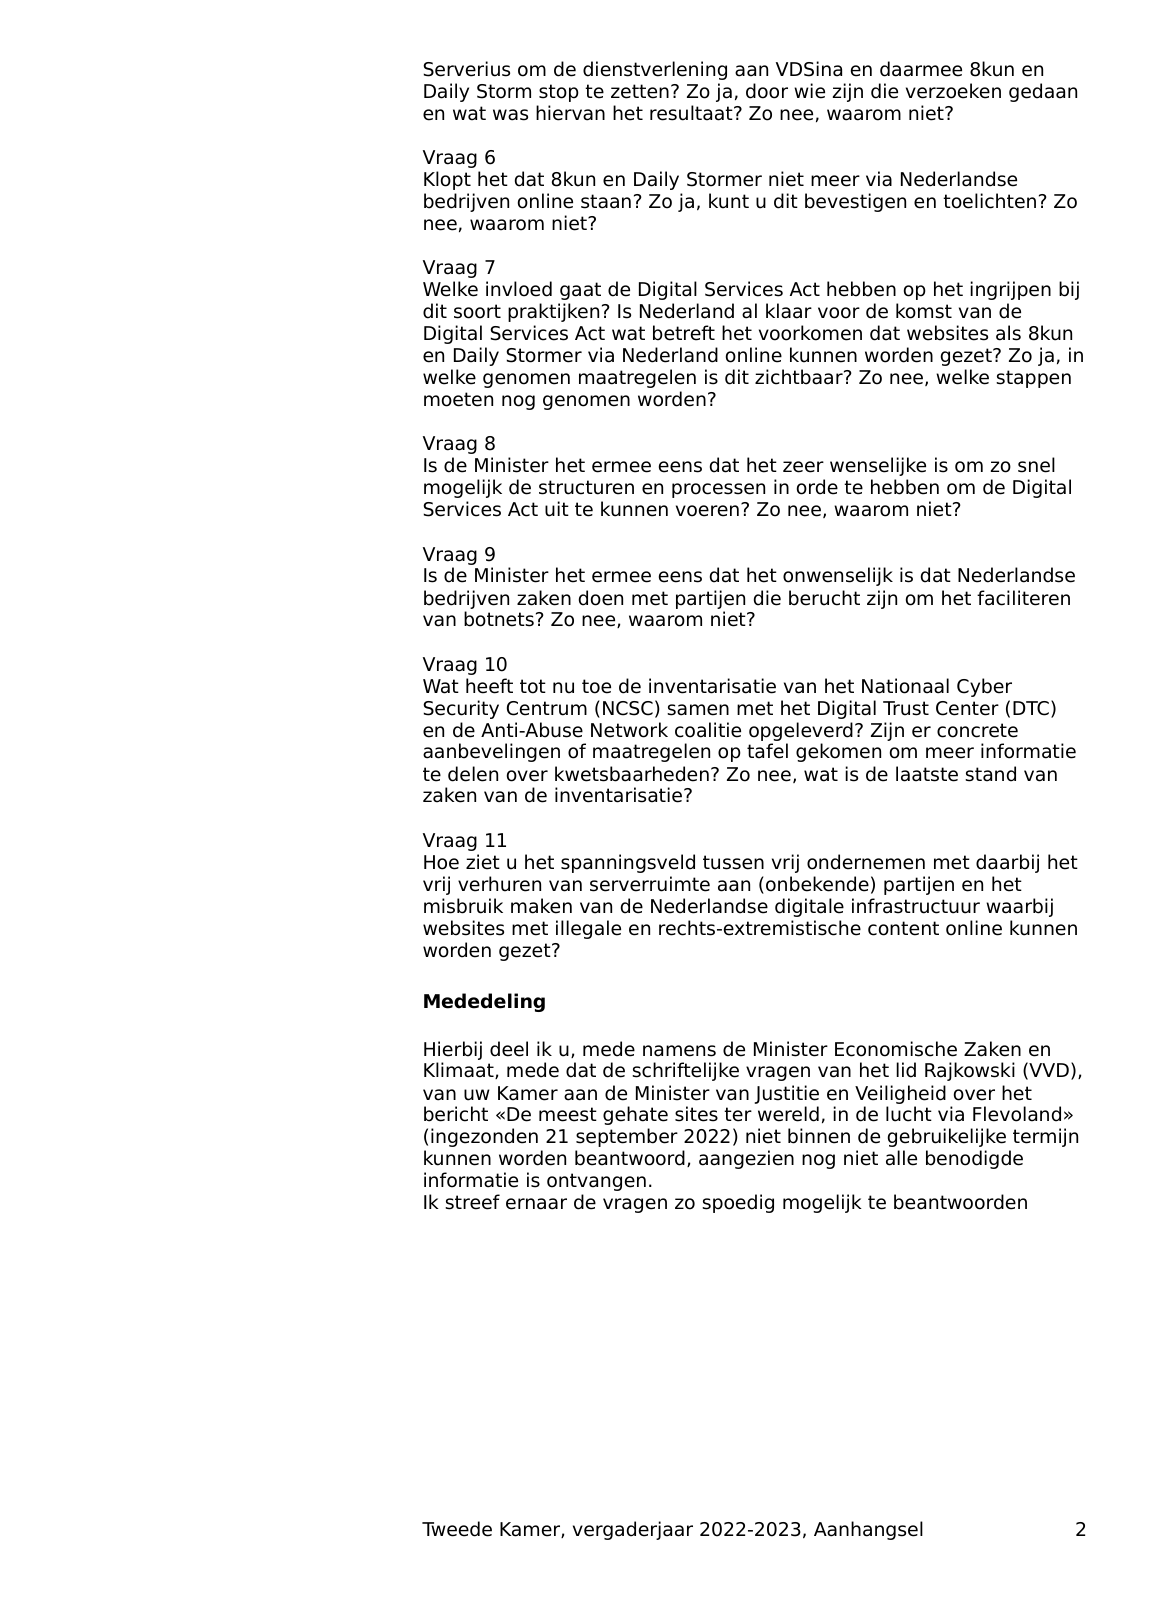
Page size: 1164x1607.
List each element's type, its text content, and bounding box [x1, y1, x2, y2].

text Hoe ziet u het spanningsveld tussen vrij ondernemen met daarbij het vrij verhuren van serverruimte aan (onbekende) partijen en het misbruik maken van de Nederlandse digitale infrastructuur waarbij websites met illegale en rechts-extremistische content online kunnen worden gezet? [422, 852, 1087, 961]
text Serverius om de dienstverlening aan VDSina en daarmee 8kun en Daily Storm stop te zetten? Zo ja, door wie zijn die verzoeken gedaan en wat was hiervan het resultaat? Zo nee, waarom niet? [422, 59, 1087, 125]
text Vraag 8 [422, 433, 1087, 455]
text Vraag 6 [422, 147, 1087, 169]
text Hierbij deel ik u, mede namens de Minister Economische Zaken en Klimaat, mede dat de schriftelijke vragen van het lid Rajkowski (VVD), van uw Kamer aan de Minister van Justitie en Veiligheid over het bericht «De meest gehate sites ter wereld, in de lucht via Flevoland» (ingezonden 21 september 2022) niet binnen de gebruikelijke termijn kunnen worden beantwoord, aangezien nog niet alle benodigde informatie is ontvangen. [422, 1038, 1087, 1192]
text Wat heeft tot nu toe de inventarisatie van het Nationaal Cyber Security Centrum (NCSC) samen met het Digital Trust Center (DTC) en de Anti-Abuse Network coalitie opgeleverd? Zijn er concrete aanbevelingen of maatregelen op tafel gekomen om meer informatie te delen over kwetsbaarheden? Zo nee, wat is de laatste stand van zaken van de inventarisatie? [422, 676, 1087, 807]
subtitle Mededeling [422, 991, 1087, 1013]
text Ik streef ernaar de vragen zo spoedig mogelijk te beantwoorden [422, 1192, 1087, 1214]
text Welke invloed gaat de Digital Services Act hebben op het ingrijpen bij dit soort praktijken? Is Nederland al klaar voor de komst van de Digital Services Act wat betreft het voorkomen dat websites als 8kun en Daily Stormer via Nederland online kunnen worden gezet? Zo ja, in welke genomen maatregelen is dit zichtbaar? Zo nee, welke stappen moeten nog genomen worden? [422, 279, 1087, 411]
text Klopt het dat 8kun en Daily Stormer niet meer via Nederlandse bedrijven online staan? Zo ja, kunt u dit bevestigen en toelichten? Zo nee, waarom niet? [422, 169, 1087, 235]
text Vraag 11 [422, 829, 1087, 852]
text Vraag 10 [422, 653, 1087, 676]
text Is de Minister het ermee eens dat het onwenselijk is dat Nederlandse bedrijven zaken doen met partijen die berucht zijn om het faciliteren van botnets? Zo nee, waarom niet? [422, 565, 1087, 631]
text Is de Minister het ermee eens dat het zeer wenselijke is om zo snel mogelijk de structuren en processen in orde te hebben om de Digital Services Act uit te kunnen voeren? Zo nee, waarom niet? [422, 455, 1087, 521]
text Vraag 9 [422, 543, 1087, 565]
text Vraag 7 [422, 257, 1087, 279]
